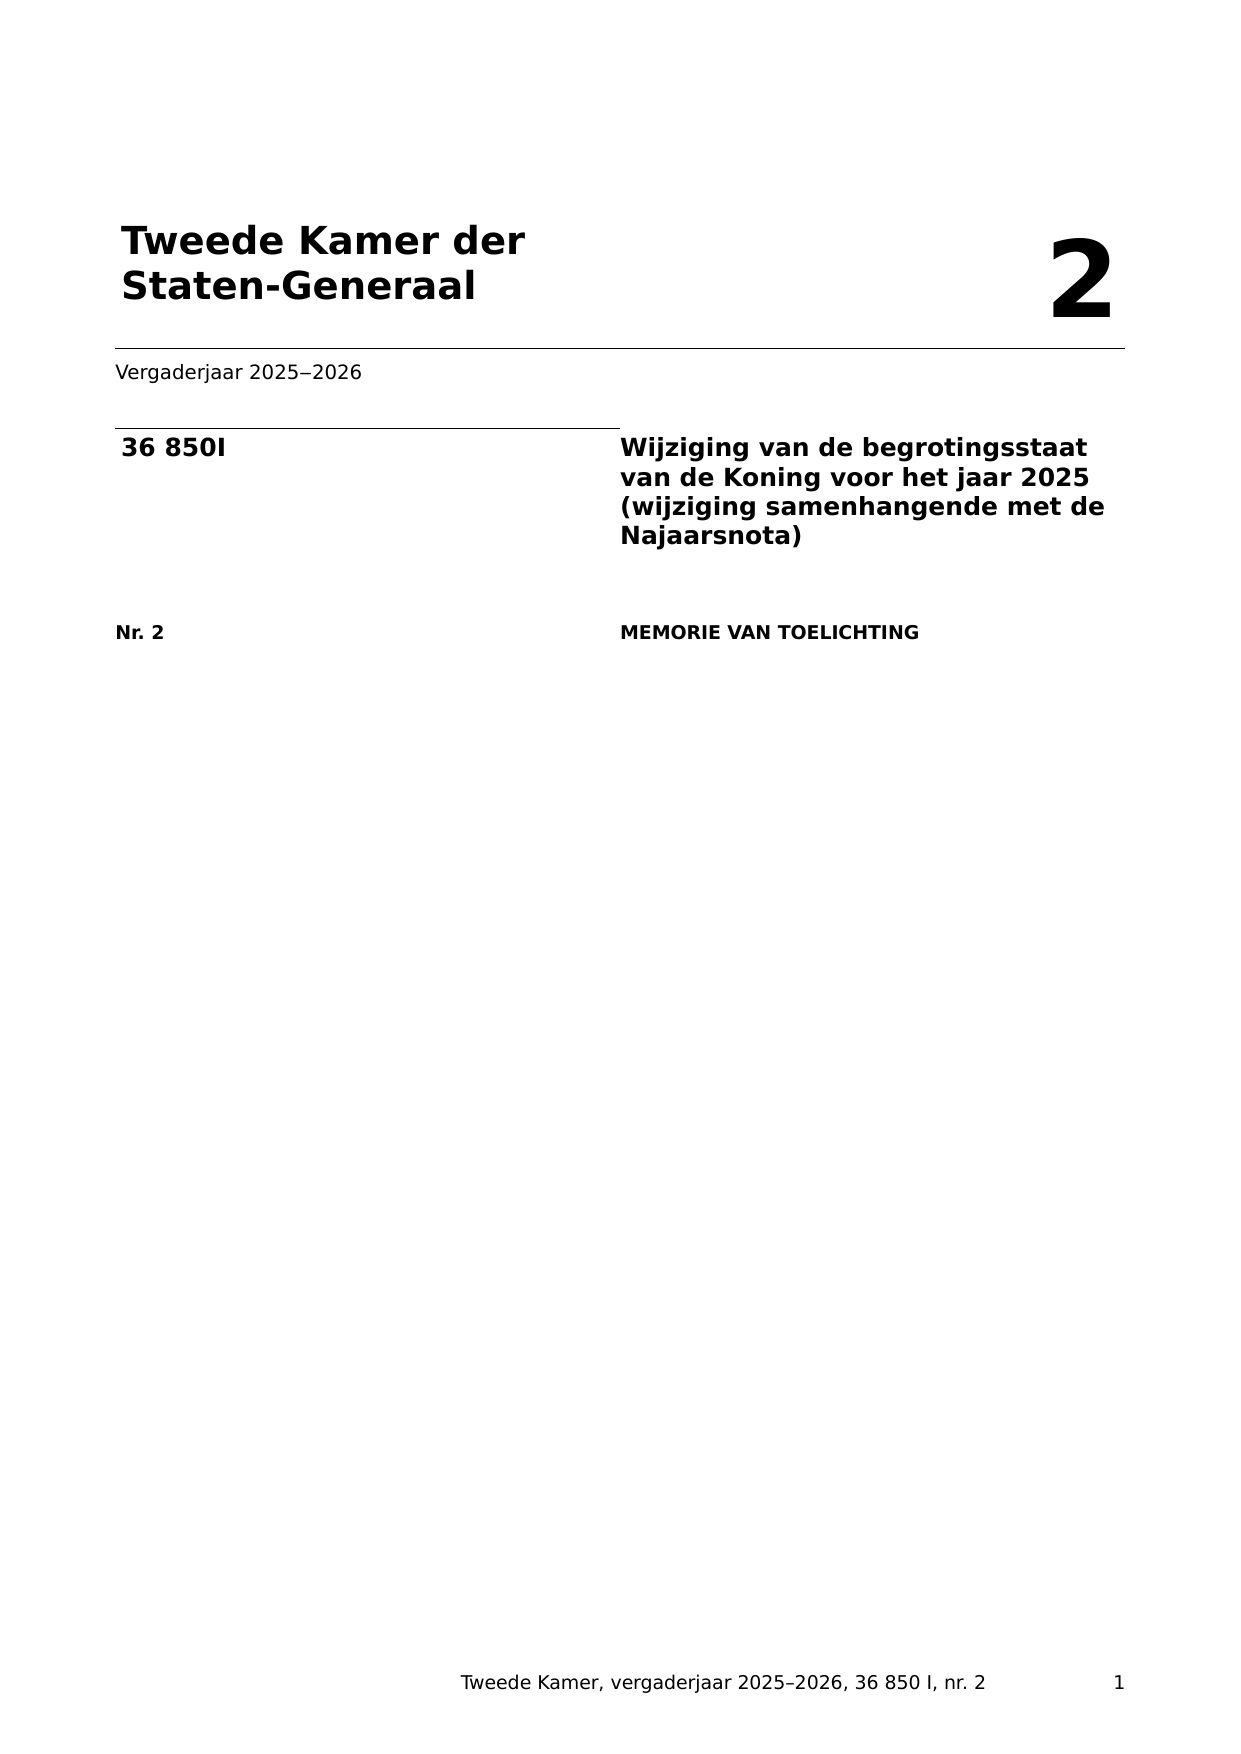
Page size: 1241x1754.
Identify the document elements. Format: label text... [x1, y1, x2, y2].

table_header Nr. 2 [115, 622, 620, 666]
table_header 2 [620, 213, 1125, 348]
table_cell Vergaderjaar 2025‒2026 [115, 349, 1125, 384]
table_header MEMORIE VAN TOELICHTING [620, 622, 1125, 666]
table_header 36 850I [115, 429, 620, 556]
table_header Tweede Kamer der Staten-Generaal [115, 213, 620, 348]
table_header Wijziging van de begrotingsstaat van de Koning voor het jaar 2025 (wijziging samenhangende met de Najaarsnota) [620, 428, 1125, 556]
